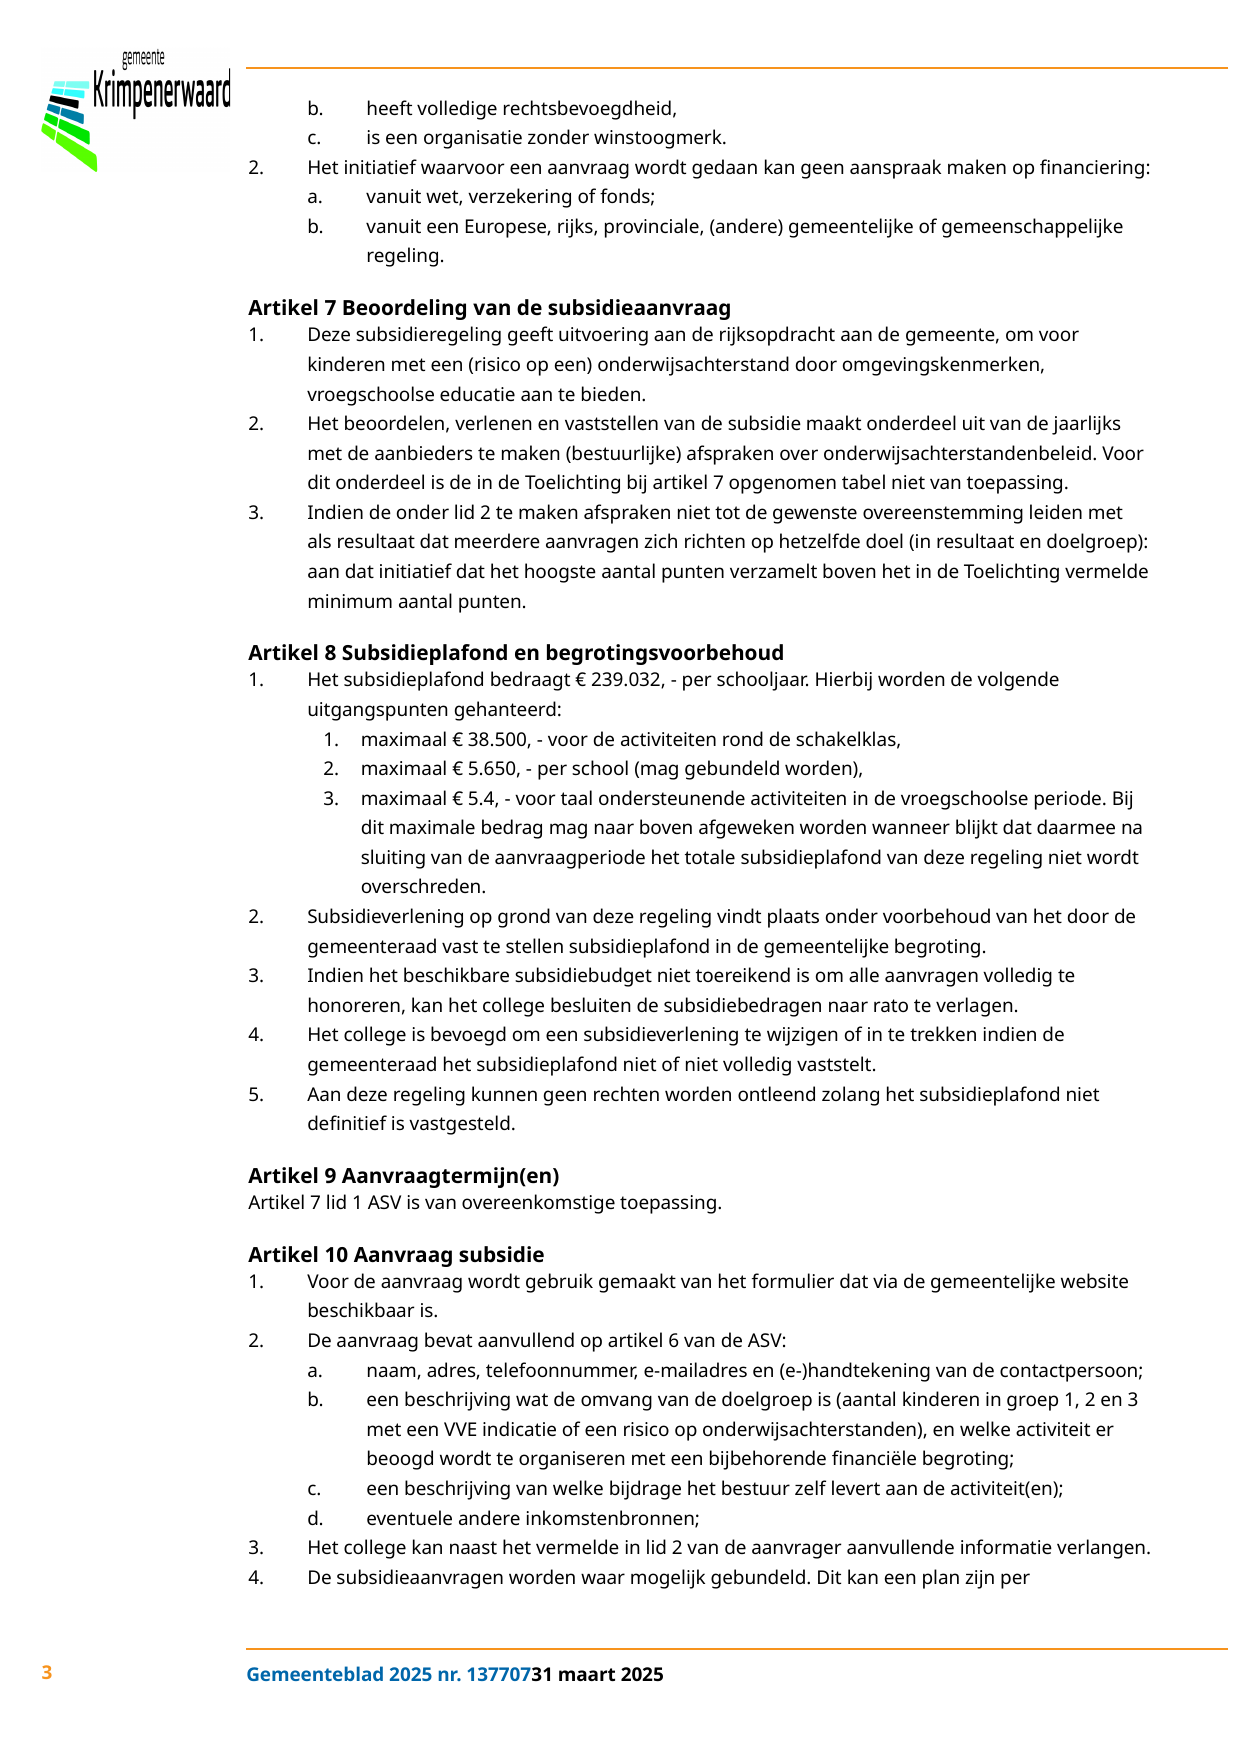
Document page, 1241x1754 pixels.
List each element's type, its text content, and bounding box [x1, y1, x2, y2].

list een beschrijving wat de omvang van de doelgroep is (aantal kinderen in groep 1, 2 en 3 met een VVE indicatie of een risico op onderwijsachterstanden), en welke activiteit er beoogd wordt te organiseren met een bijbehorende financiële begroting; [307, 1386, 1152, 1471]
text Artikel 10 Aanvraag subsidie [248, 1240, 1152, 1268]
list vanuit een Europese, rijks, provinciale, (andere) gemeentelijke of gemeenschappelijke regeling. [307, 213, 1152, 268]
list Het college is bevoegd om een subsidieverlening te wijzigen of in te trekken indien de gemeenteraad het subsidieplafond niet of niet volledig vaststelt. [248, 1022, 1152, 1077]
list Het initiatief waarvoor een aanvraag wordt gedaan kan geen aanspraak maken op financiering: [248, 154, 1152, 180]
list maximaal € 5.650, - per school (mag gebundeld worden), [323, 755, 1152, 781]
list maximaal € 5.4, - voor taal ondersteunende activiteiten in de vroegschoolse periode. Bij dit maximale bedrag mag naar boven afgeweken worden wanneer blijkt dat daarmee na sluiting van de aanvraagperiode het totale subsidieplafond van deze regeling niet wordt overschreden. [323, 785, 1152, 899]
list Indien de onder lid 2 te maken afspraken niet tot de gewenste overeenstemming leiden met als resultaat dat meerdere aanvragen zich richten op hetzelfde doel (in resultaat en doelgroep): aan dat initiatief dat het hoogste aantal punten verzamelt boven het in de Toelichting vermelde minimum aantal punten. [248, 499, 1152, 613]
list De subsidieaanvragen worden waar mogelijk gebundeld. Dit kan een plan zijn per [248, 1564, 1152, 1590]
text Artikel 8 Subsidieplafond en begrotingsvoorbehoud [248, 638, 1152, 667]
list heeft volledige rechtsbevoegdheid, [307, 95, 1152, 121]
picture [41, 47, 231, 172]
text Artikel 9 Aanvraagtermijn(en) [248, 1161, 1152, 1189]
list Het subsidieplafond bedraagt € 239.032, - per schooljaar. Hierbij worden de volgende uitgangspunten gehanteerd: [248, 667, 1152, 722]
list naam, adres, telefoonnummer, e-mailadres en (e-)handtekening van de contactpersoon; [307, 1357, 1152, 1383]
list is een organisatie zonder winstoogmerk. [307, 124, 1152, 150]
list Het college kan naast het vermelde in lid 2 van de aanvrager aanvullende informatie verlangen. [248, 1534, 1152, 1560]
list Aan deze regeling kunnen geen rechten worden ontleend zolang het subsidieplafond niet definitief is vastgesteld. [248, 1081, 1152, 1136]
text Artikel 7 lid 1 ASV is van overeenkomstige toepassing. [248, 1189, 1152, 1215]
list eventuele andere inkomstenbronnen; [307, 1505, 1152, 1531]
list een beschrijving van welke bijdrage het bestuur zelf levert aan de activiteit(en); [307, 1475, 1152, 1501]
text Artikel 7 Beoordeling van de subsidieaanvraag [248, 293, 1152, 322]
list Het beoordelen, verlenen en vaststellen van de subsidie maakt onderdeel uit van de jaarlijks met de aanbieders te maken (bestuurlijke) afspraken over onderwijsachterstandenbeleid. Voor dit onderdeel is de in de Toelichting bij artikel 7 opgenomen tabel niet van toepassing. [248, 410, 1152, 495]
list vanuit wet, verzekering of fonds; [307, 183, 1152, 209]
list Indien het beschikbare subsidiebudget niet toereikend is om alle aanvragen volledig te honoreren, kan het college besluiten de subsidiebedragen naar rato te verlagen. [248, 962, 1152, 1018]
list Deze subsidieregeling geeft uitvoering aan de rijksopdracht aan de gemeente, om voor kinderen met een (risico op een) onderwijsachterstand door omgevingskenmerken, vroegschoolse educatie aan te bieden. [248, 322, 1152, 406]
list Voor de aanvraag wordt gebruik gemaakt van het formulier dat via de gemeentelijke website beschikbaar is. [248, 1268, 1152, 1323]
list maximaal € 38.500, - voor de activiteiten rond de schakelklas, [323, 726, 1152, 752]
list Subsidieverlening op grond van deze regeling vindt plaats onder voorbehoud van het door de gemeenteraad vast te stellen subsidieplafond in de gemeentelijke begroting. [248, 903, 1152, 959]
list De aanvraag bevat aanvullend op artikel 6 van de ASV: [248, 1327, 1152, 1353]
